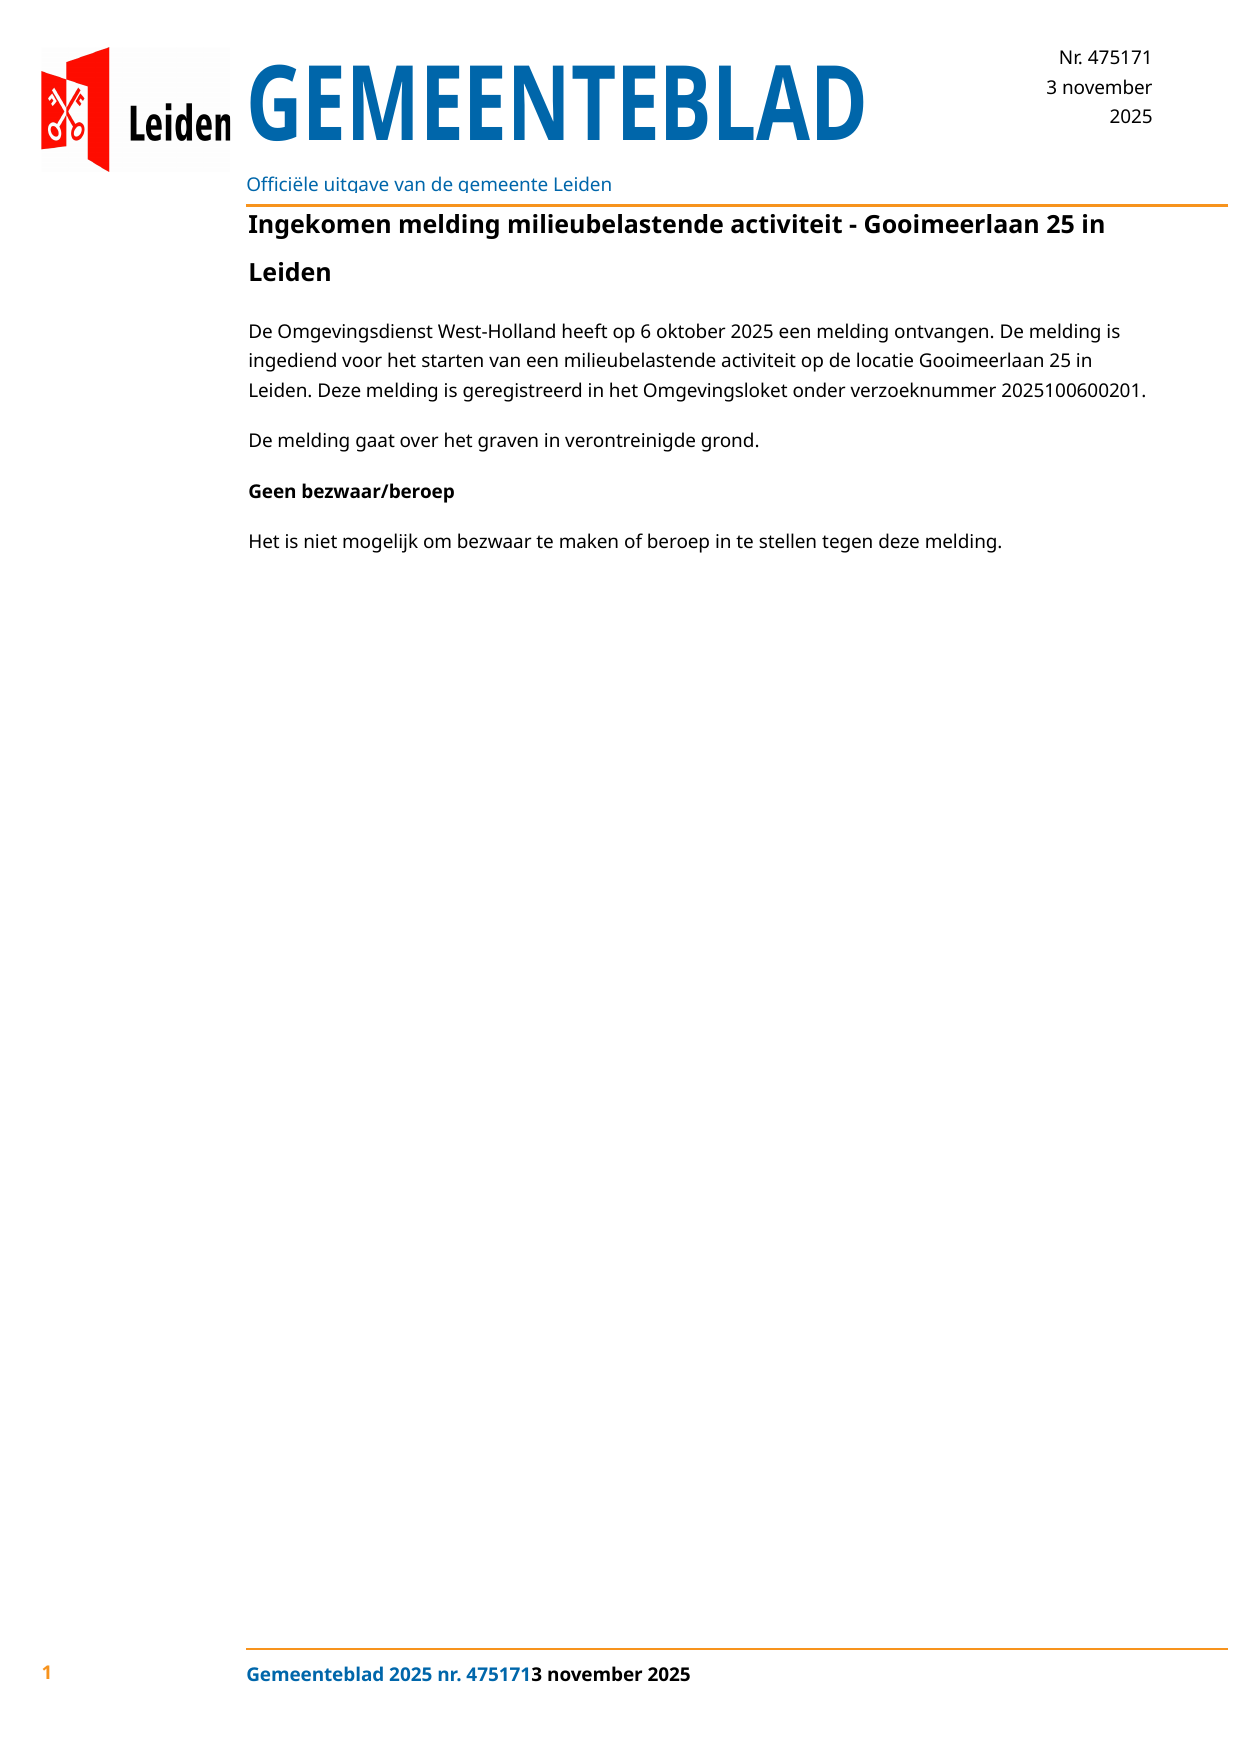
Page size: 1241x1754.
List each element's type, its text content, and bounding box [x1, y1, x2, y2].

text Ingekomen melding milieubelastende activiteit - Gooimeerlaan 25 in Leiden [248, 207, 1152, 288]
text Geen bezwaar/beroep [248, 478, 1152, 504]
text Het is niet mogelijk om bezwaar te maken of beroep in te stellen tegen deze melding. [248, 528, 1152, 554]
text De melding gaat over het graven in verontreinigde grond. [248, 427, 1152, 453]
picture [41, 47, 231, 172]
text De Omgevingsdienst West-Holland heeft op 6 oktober 2025 een melding ontvangen. De melding is ingediend voor het starten van een milieubelastende activiteit op de locatie Gooimeerlaan 25 in Leiden. Deze melding is geregistreerd in het Omgevingsloket onder verzoeknummer 2025100600201. [248, 318, 1152, 403]
